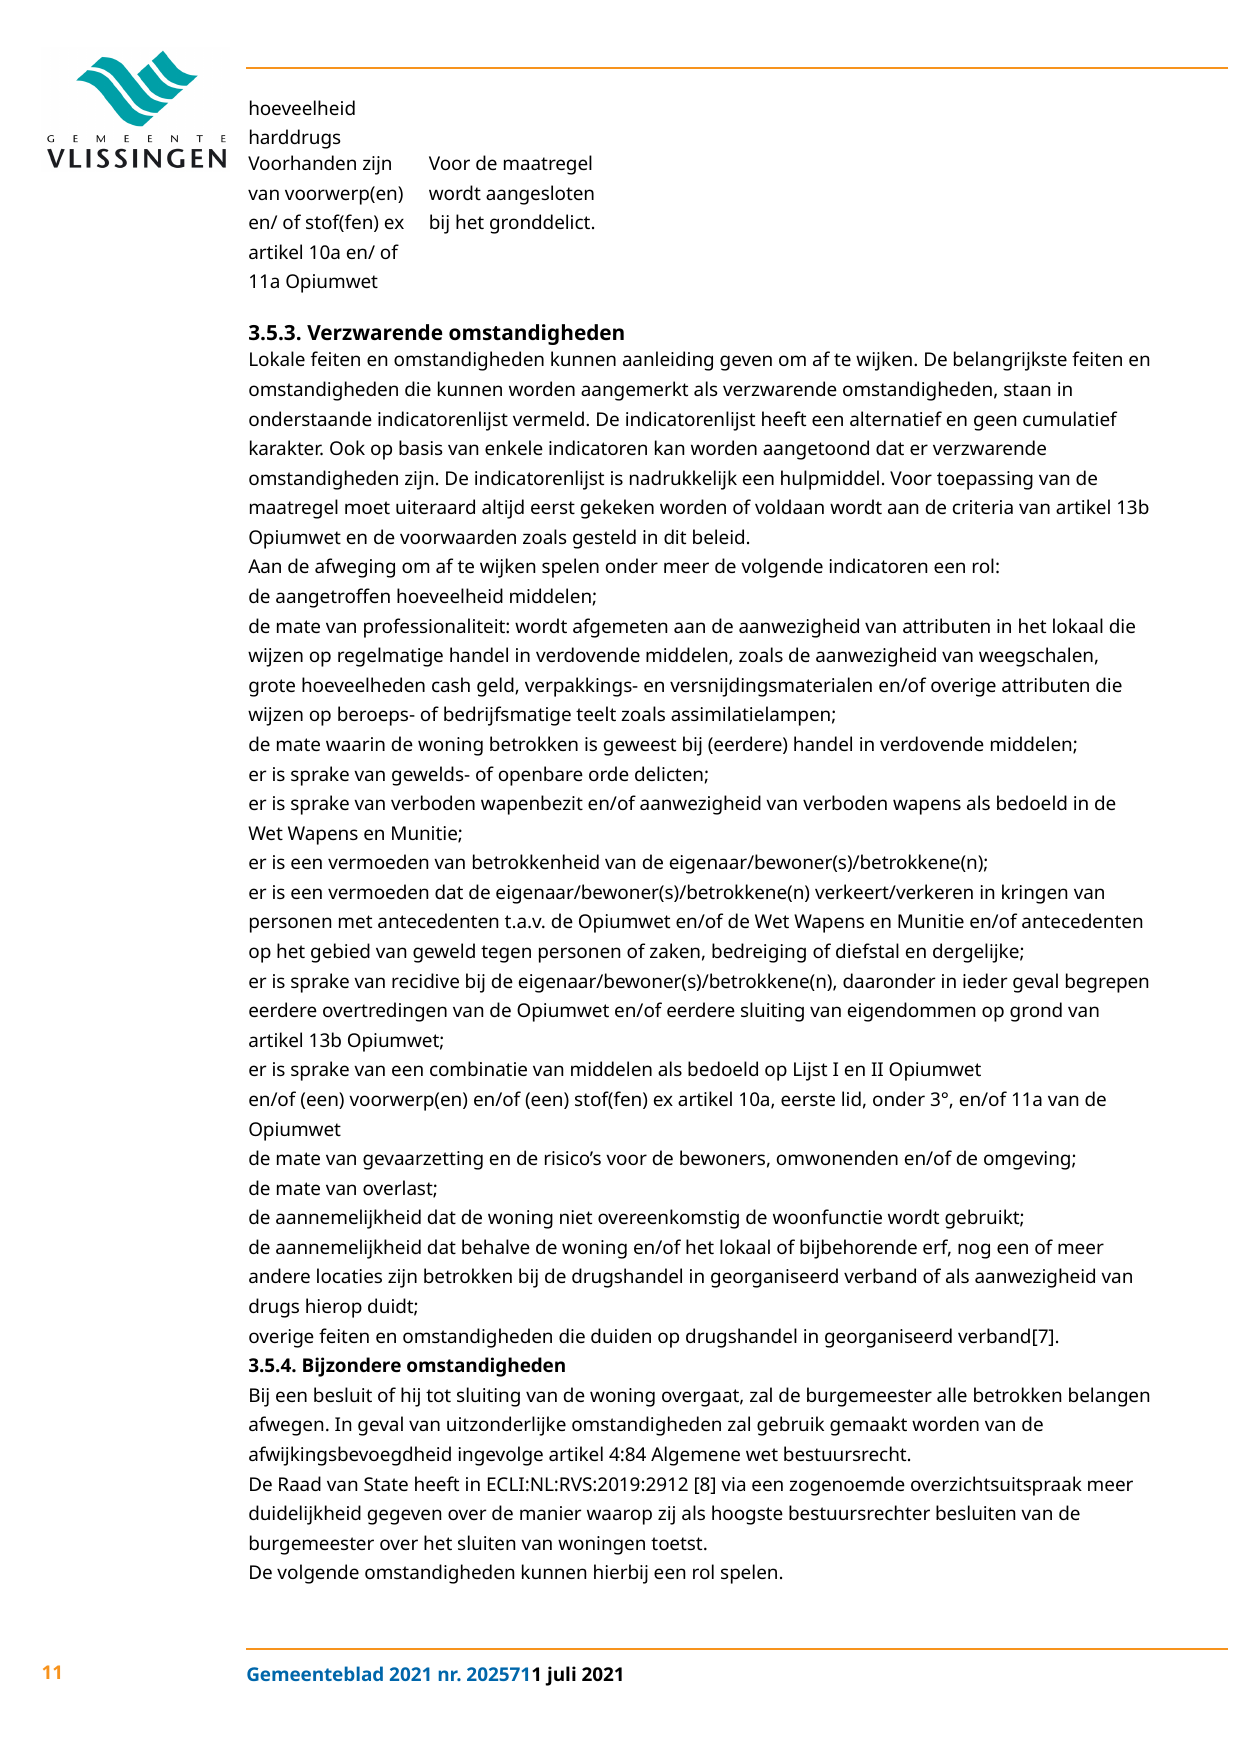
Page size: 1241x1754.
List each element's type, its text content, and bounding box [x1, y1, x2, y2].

text De Raad van State heeft in ECLI:NL:RVS:2019:2912 [8] via een zogenoemde overzichtsuitspraak meer duidelijkheid gegeven over de manier waarop zij als hoogste bestuursrechter besluiten van de burgemeester over het sluiten van woningen toetst. [248, 1471, 1152, 1556]
table_cell Voorhanden zijn van voorwerp(en) en/ of stof(fen) ex artikel 10a en/ of 11a Opiumwet [248, 150, 429, 294]
table_cell Voor de maatregel wordt aangesloten bij het gronddelict. [429, 150, 609, 294]
picture [41, 47, 231, 172]
text de mate waarin de woning betrokken is geweest bij (eerdere) handel in verdovende middelen; [248, 731, 1152, 757]
text er is een vermoeden dat de eigenaar/bewoner(s)/betrokkene(n) verkeert/verkeren in kringen van personen met antecedenten t.a.v. de Opiumwet en/of de Wet Wapens en Munitie en/of antecedenten op het gebied van geweld tegen personen of zaken, bedreiging of diefstal en dergelijke; [248, 879, 1152, 964]
text de mate van gevaarzetting en de risico’s voor de bewoners, omwonenden en/of de omgeving; [248, 1145, 1152, 1171]
table_cell [971, 95, 1152, 150]
text de mate van overlast; [248, 1175, 1152, 1201]
text er is een vermoeden van betrokkenheid van de eigenaar/bewoner(s)/betrokkene(n); [248, 849, 1152, 875]
text de aangetroffen hoeveelheid middelen; [248, 583, 1152, 609]
table_cell [971, 150, 1152, 294]
text er is sprake van gewelds- of openbare orde delicten; [248, 761, 1152, 787]
text 3.5.3. Verzwarende omstandigheden [248, 318, 1152, 347]
text er is sprake van een combinatie van middelen als bedoeld op Lijst I en II Opiumwet [248, 1057, 1152, 1082]
table_cell [790, 95, 971, 150]
text Aan de afweging om af te wijken spelen onder meer de volgende indicatoren een rol: [248, 554, 1152, 579]
text de aannemelijkheid dat de woning niet overeenkomstig de woonfunctie wordt gebruikt; [248, 1204, 1152, 1230]
table_cell [609, 95, 790, 150]
text 3.5.4. Bijzondere omstandigheden [248, 1352, 1152, 1378]
text de mate van professionaliteit: wordt afgemeten aan de aanwezigheid van attributen in het lokaal die wijzen op regelmatige handel in verdovende middelen, zoals de aanwezigheid van weegschalen, grote hoeveelheden cash geld, verpakkings- en versnijdingsmaterialen en/of overige attributen die wijzen op beroeps- of bedrijfsmatige teelt zoals assimilatielampen; [248, 613, 1152, 727]
table_cell [609, 150, 790, 294]
text de aannemelijkheid dat behalve de woning en/of het lokaal of bijbehorende erf, nog een of meer andere locaties zijn betrokken bij de drugshandel in georganiseerd verband of als aanwezigheid van drugs hierop duidt; [248, 1234, 1152, 1319]
text De volgende omstandigheden kunnen hierbij een rol spelen. [248, 1559, 1152, 1585]
text er is sprake van recidive bij de eigenaar/bewoner(s)/betrokkene(n), daaronder in ieder geval begrepen eerdere overtredingen van de Opiumwet en/of eerdere sluiting van eigendommen op grond van artikel 13b Opiumwet; [248, 968, 1152, 1053]
text Bij een besluit of hij tot sluiting van de woning overgaat, zal de burgemeester alle betrokken belangen afwegen. In geval van uitzonderlijke omstandigheden zal gebruik gemaakt worden van de afwijkingsbevoegdheid ingevolge artikel 4:84 Algemene wet bestuursrecht. [248, 1382, 1152, 1467]
table_cell [429, 95, 609, 150]
text overige feiten en omstandigheden die duiden op drugshandel in georganiseerd verband[7]. [248, 1323, 1152, 1349]
text en/of (een) voorwerp(en) en/of (een) stof(fen) ex artikel 10a, eerste lid, onder 3°, en/of 11a van de Opiumwet [248, 1086, 1152, 1142]
text er is sprake van verboden wapenbezit en/of aanwezigheid van verboden wapens als bedoeld in de Wet Wapens en Munitie; [248, 790, 1152, 846]
table_cell hoeveelheid harddrugs [248, 95, 429, 150]
text Lokale feiten en omstandigheden kunnen aanleiding geven om af te wijken. De belangrijkste feiten en omstandigheden die kunnen worden aangemerkt als verzwarende omstandigheden, staan in onderstaande indicatorenlijst vermeld. De indicatorenlijst heeft een alternatief en geen cumulatief karakter. Ook op basis van enkele indicatoren kan worden aangetoond dat er verzwarende omstandigheden zijn. De indicatorenlijst is nadrukkelijk een hulpmiddel. Voor toepassing van de maatregel moet uiteraard altijd eerst gekeken worden of voldaan wordt aan de criteria van artikel 13b Opiumwet en de voorwaarden zoals gesteld in dit beleid. [248, 347, 1152, 550]
table_cell [790, 150, 971, 294]
